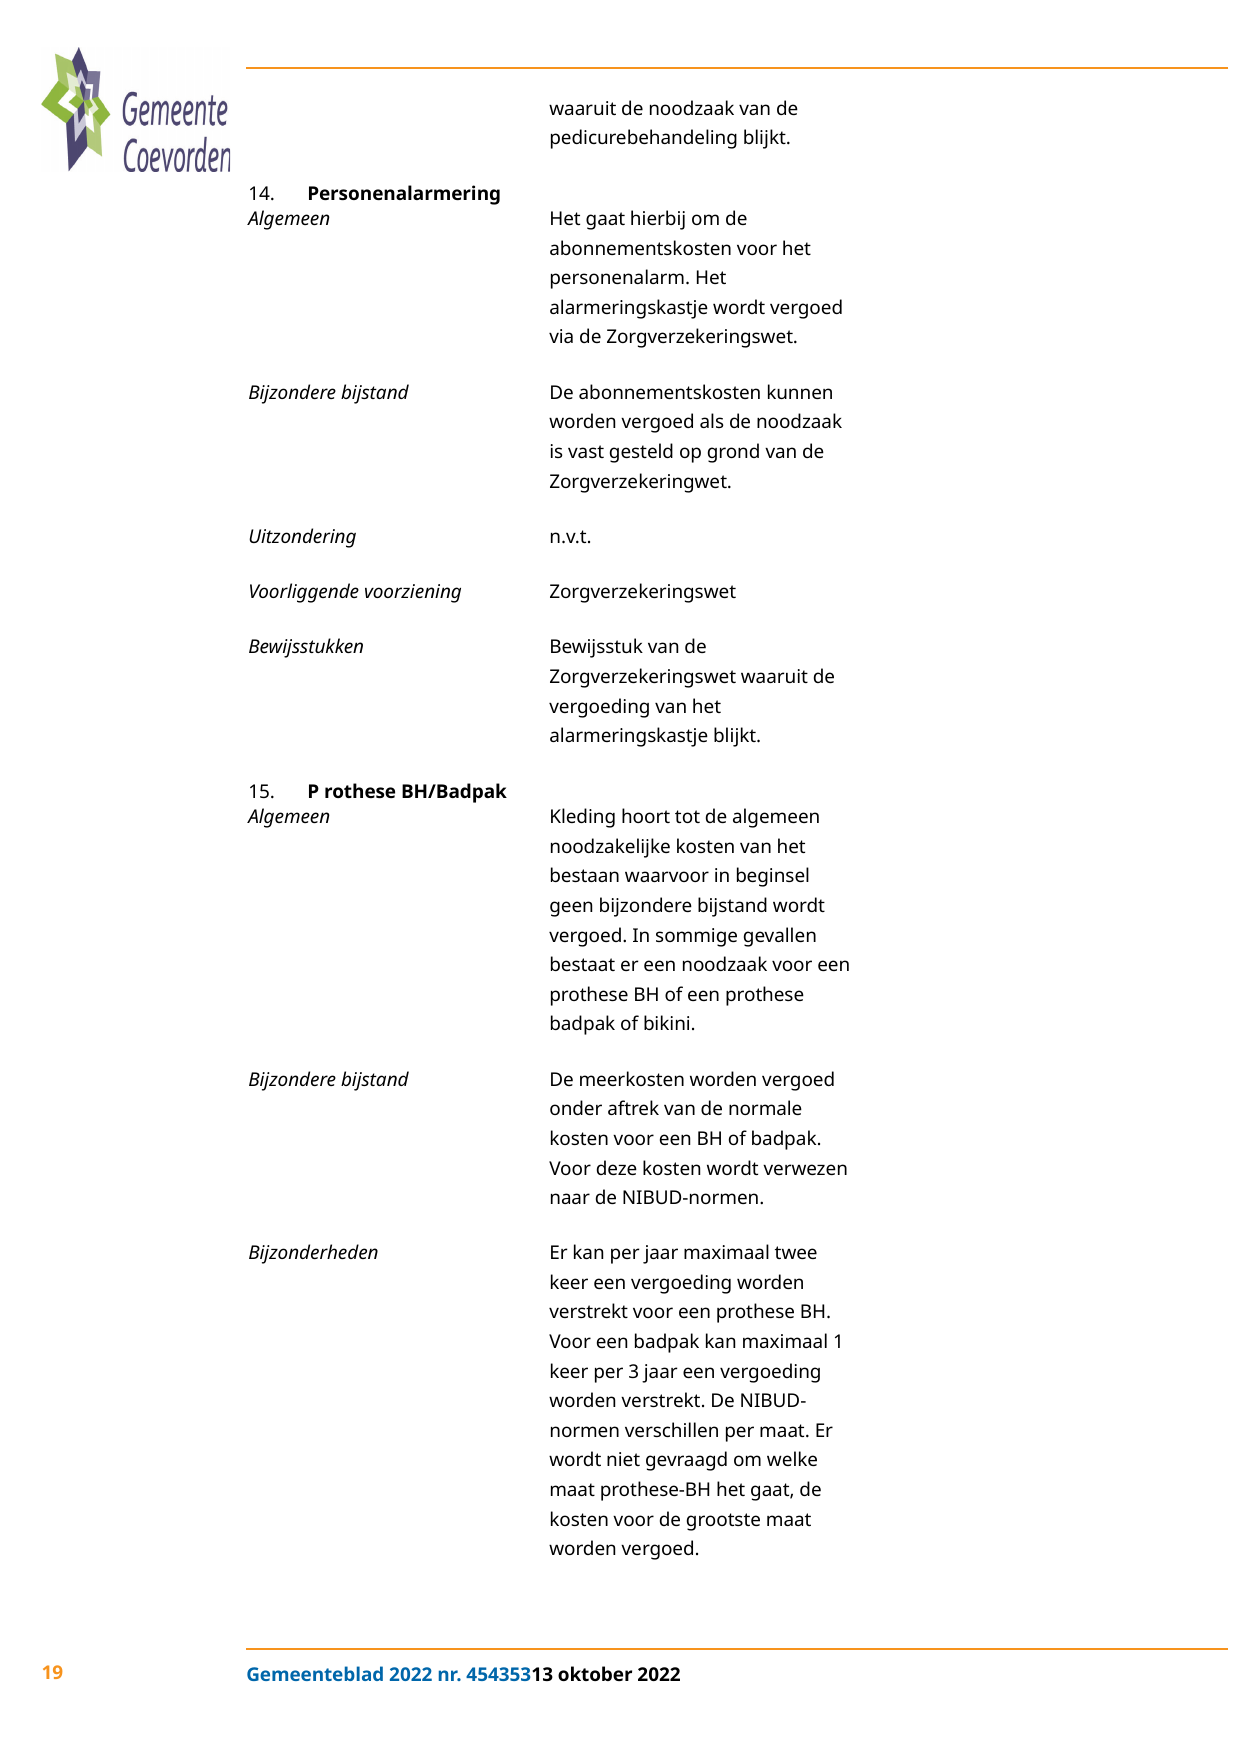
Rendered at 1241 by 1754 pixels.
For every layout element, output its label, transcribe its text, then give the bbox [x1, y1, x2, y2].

table_cell De abonnementskosten kunnen worden vergoed als de noodzaak is vast gesteld op grond van de Zorgverzekeringwet. [549, 379, 850, 523]
table_cell Er kan per jaar maximaal twee keer een vergoeding worden verstrekt voor een prothese BH. Voor een badpak kan maximaal 1 keer per 3 jaar een vergoeding worden verstrekt. De NIBUD-normen verschillen per maat. Er wordt niet gevraagd om welke maat prothese-BH het gaat, de kosten voor de grootste maat worden vergoed. [549, 1240, 850, 1591]
table_cell P rothese BH/Badpak [248, 778, 549, 803]
table_cell Algemeen [248, 205, 549, 379]
picture [41, 47, 231, 172]
table_cell [549, 180, 850, 205]
table_cell Zorgverzekeringswet [549, 579, 850, 634]
table_cell Personenalarmering [248, 180, 549, 205]
table_cell [248, 95, 549, 180]
table_cell waaruit de noodzaak van de pedicurebehandeling blijkt. [549, 95, 850, 180]
table_cell Bijzondere bijstand [248, 379, 549, 523]
table_cell Het gaat hierbij om de abonnementskosten voor het personenalarm. Het alarmeringskastje wordt vergoed via de Zorgverzekeringswet. [549, 205, 850, 379]
table_cell Algemeen [248, 804, 549, 1066]
table_cell Bijzonderheden [248, 1240, 549, 1591]
table_cell Kleding hoort tot de algemeen noodzakelijke kosten van het bestaan waarvoor in beginsel geen bijzondere bijstand wordt vergoed. In sommige gevallen bestaat er een noodzaak voor een prothese BH of een prothese badpak of bikini. [549, 804, 850, 1066]
table_cell Bijzondere bijstand [248, 1066, 549, 1239]
table_cell Bewijsstuk van de Zorgverzekeringswet waaruit de vergoeding van het alarmeringskastje blijkt. [549, 634, 850, 778]
table_cell Voorliggende voorziening [248, 579, 549, 634]
table_cell De meerkosten worden vergoed onder aftrek van de normale kosten voor een BH of badpak. Voor deze kosten wordt verwezen naar de NIBUD-normen. [549, 1066, 850, 1239]
table_cell [549, 778, 850, 803]
table_cell n.v.t. [549, 523, 850, 578]
table_cell Bewijsstukken [248, 634, 549, 778]
table_cell Uitzondering [248, 523, 549, 578]
